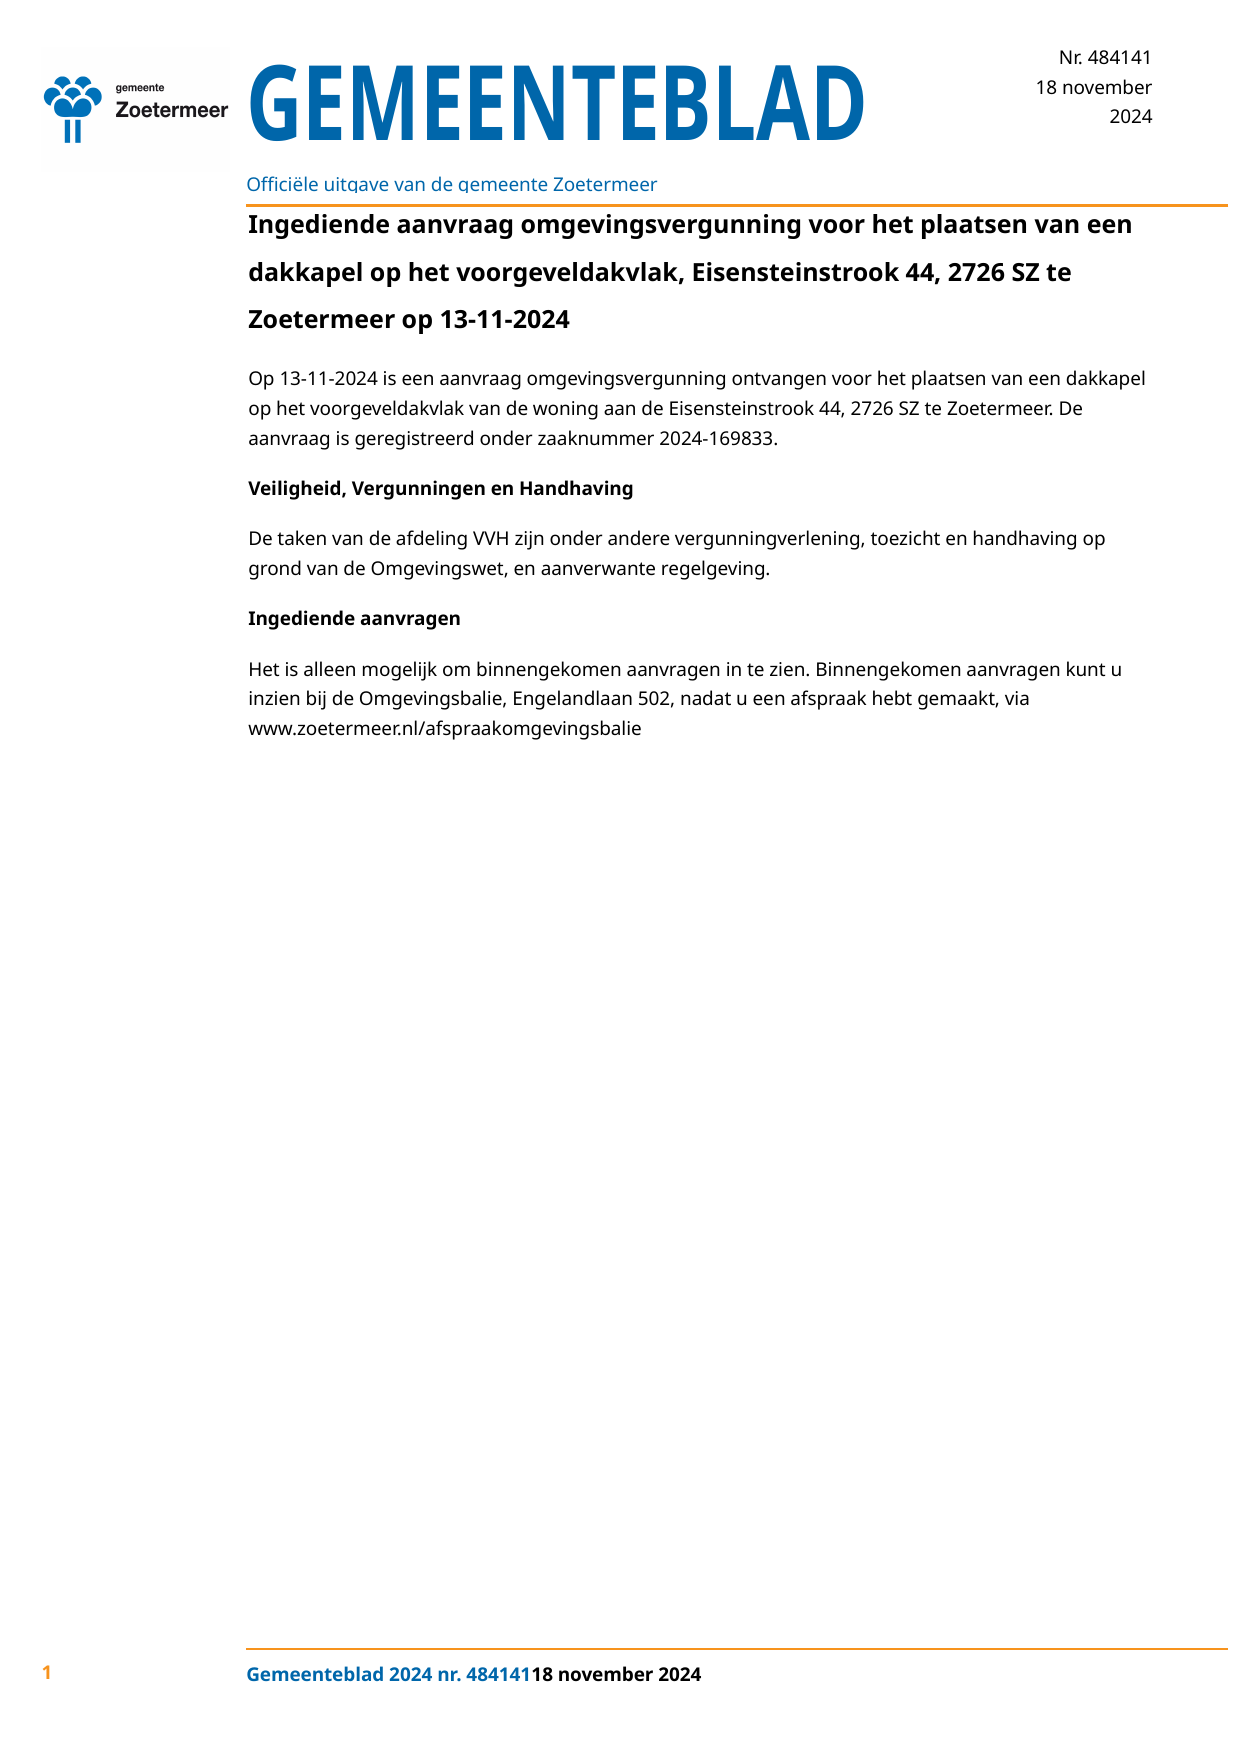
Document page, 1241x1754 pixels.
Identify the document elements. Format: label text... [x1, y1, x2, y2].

text Ingediende aanvraag omgevingsvergunning voor het plaatsen van een dakkapel op het voorgeveldakvlak, Eisensteinstrook 44, 2726 SZ te Zoetermeer op 13-11-2024 [248, 207, 1152, 336]
text De taken van de afdeling VVH zijn onder andere vergunningverlening, toezicht en handhaving op grond van de Omgevingswet, en aanverwante regelgeving. [248, 526, 1152, 581]
picture [41, 47, 231, 172]
text Het is alleen mogelijk om binnengekomen aanvragen in te zien. Binnengekomen aanvragen kunt u inzien bij de Omgevingsbalie, Engelandlaan 502, nadat u een afspraak hebt gemaakt, via www.zoetermeer.nl/afspraakomgevingsbalie [248, 656, 1152, 741]
text Veiligheid, Vergunningen en Handhaving [248, 475, 1152, 501]
text Ingediende aanvragen [248, 606, 1152, 631]
text Op 13-11-2024 is een aanvraag omgevingsvergunning ontvangen voor het plaatsen van een dakkapel op het voorgeveldakvlak van de woning aan de Eisensteinstrook 44, 2726 SZ te Zoetermeer. De aanvraag is geregistreerd onder zaaknummer 2024-169833. [248, 366, 1152, 450]
